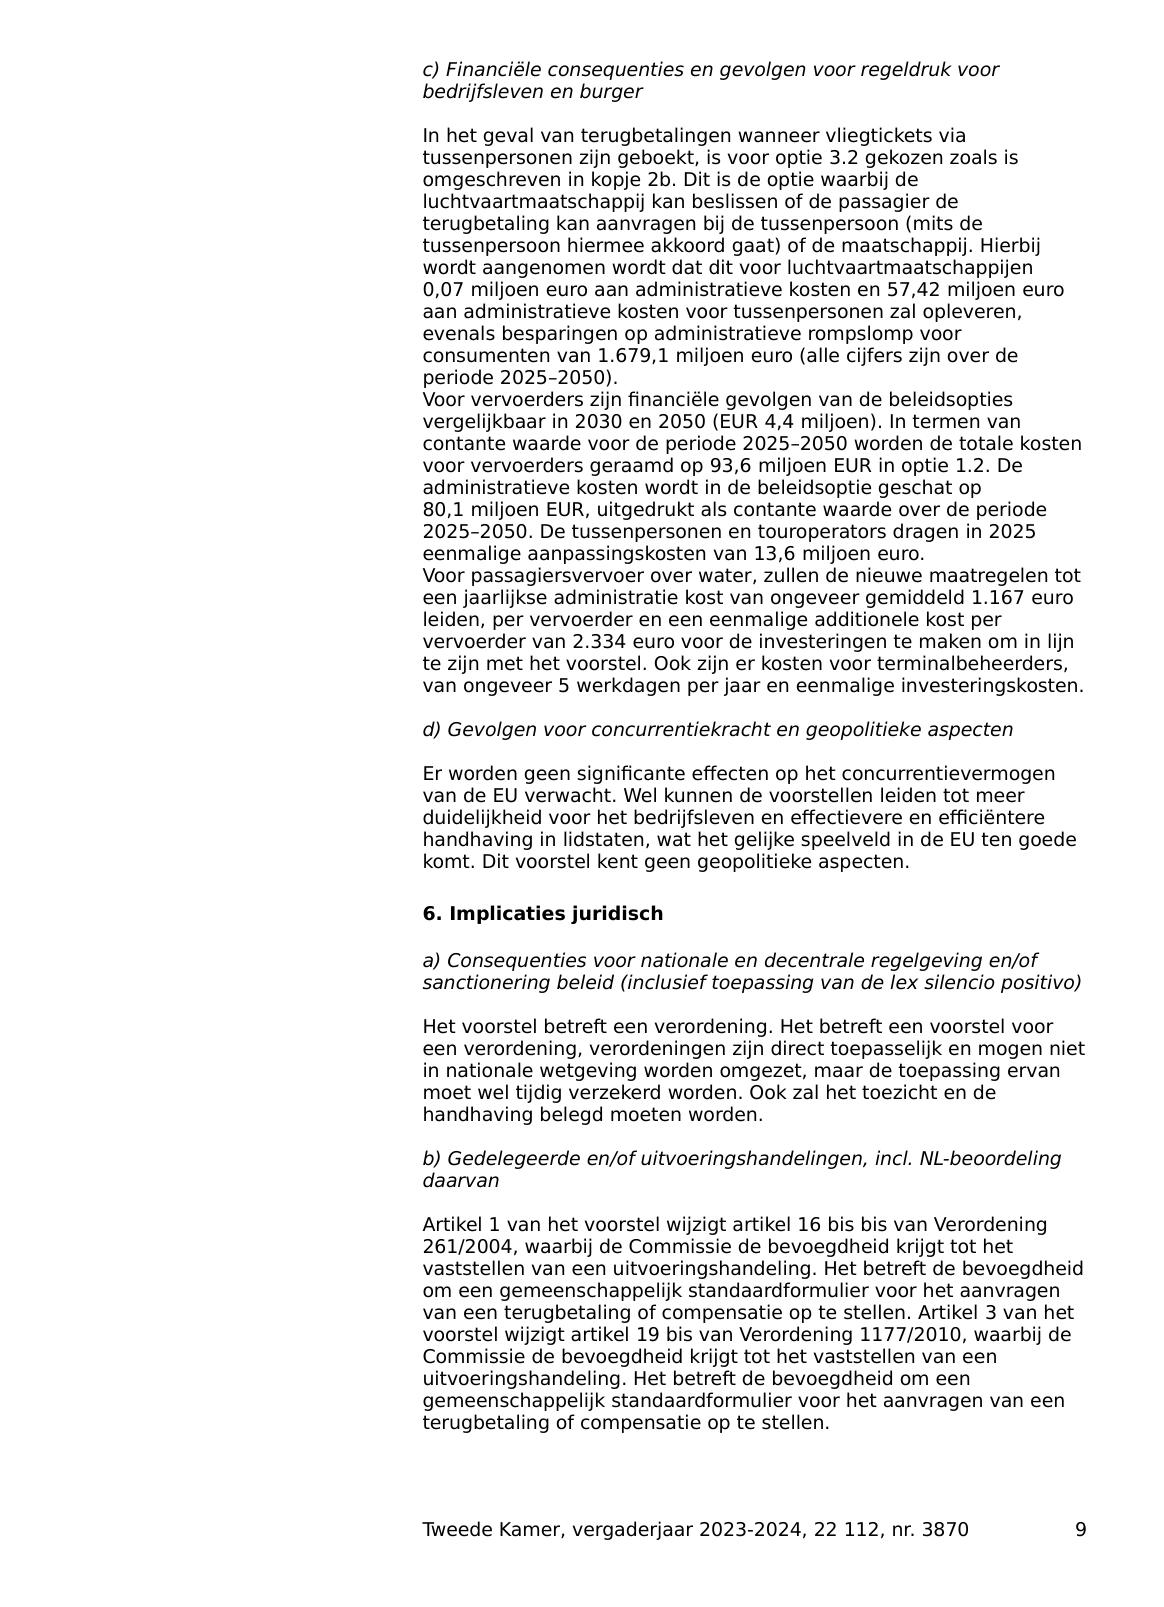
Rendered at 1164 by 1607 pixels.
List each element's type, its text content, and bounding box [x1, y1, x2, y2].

text Voor passagiersvervoer over water, zullen de nieuwe maatregelen tot een jaarlijkse administratie kost van ongeveer gemiddeld 1.167 euro leiden, per vervoerder en een eenmalige additionele kost per vervoerder van 2.334 euro voor de investeringen te maken om in lijn te zijn met het voorstel. Ook zijn er kosten voor terminalbeheerders, van ongeveer 5 werkdagen per jaar en eenmalige investeringskosten. [422, 565, 1087, 697]
subtitle d) Gevolgen voor concurrentiekracht en geopolitieke aspecten [422, 719, 1087, 741]
subtitle c) Financiële consequenties en gevolgen voor regeldruk voor bedrijfsleven en burger [422, 59, 1087, 103]
text Voor vervoerders zijn financiële gevolgen van de beleidsopties vergelijkbaar in 2030 en 2050 (EUR 4,4 miljoen). In termen van contante waarde voor de periode 2025–2050 worden de totale kosten voor vervoerders geraamd op 93,6 miljoen EUR in optie 1.2. De administratieve kosten wordt in de beleidsoptie geschat op 80,1 miljoen EUR, uitgedrukt als contante waarde over de periode 2025–2050. De tussenpersonen en touroperators dragen in 2025 eenmalige aanpassingskosten van 13,6 miljoen euro. [422, 389, 1087, 565]
subtitle 6. Implicaties juridisch [422, 903, 1087, 925]
text Artikel 1 van het voorstel wijzigt artikel 16 bis bis van Verordening 261/2004, waarbij de Commissie de bevoegdheid krijgt tot het vaststellen van een uitvoeringshandeling. Het betreft de bevoegdheid om een gemeenschappelijk standaardformulier voor het aanvragen van een terugbetaling of compensatie op te stellen. Artikel 3 van het voorstel wijzigt artikel 19 bis van Verordening 1177/2010, waarbij de Commissie de bevoegdheid krijgt tot het vaststellen van een uitvoeringshandeling. Het betreft de bevoegdheid om een gemeenschappelijk standaardformulier voor het aanvragen van een terugbetaling of compensatie op te stellen. [422, 1214, 1087, 1434]
text In het geval van terugbetalingen wanneer vliegtickets via tussenpersonen zijn geboekt, is voor optie 3.2 gekozen zoals is omgeschreven in kopje 2b. Dit is de optie waarbij de luchtvaartmaatschappij kan beslissen of de passagier de terugbetaling kan aanvragen bij de tussenpersoon (mits de tussenpersoon hiermee akkoord gaat) of de maatschappij. Hierbij wordt aangenomen wordt dat dit voor luchtvaartmaatschappijen 0,07 miljoen euro aan administratieve kosten en 57,42 miljoen euro aan administratieve kosten voor tussenpersonen zal opleveren, evenals besparingen op administratieve rompslomp voor consumenten van 1.679,1 miljoen euro (alle cijfers zijn over de periode 2025–2050). [422, 125, 1087, 389]
subtitle b) Gedelegeerde en/of uitvoeringshandelingen, incl. NL-beoordeling daarvan [422, 1148, 1087, 1192]
text Het voorstel betreft een verordening. Het betreft een voorstel voor een verordening, verordeningen zijn direct toepasselijk en mogen niet in nationale wetgeving worden omgezet, maar de toepassing ervan moet wel tijdig verzekerd worden. Ook zal het toezicht en de handhaving belegd moeten worden. [422, 1016, 1087, 1126]
subtitle a) Consequenties voor nationale en decentrale regelgeving en/of sanctionering beleid (inclusief toepassing van de lex silencio positivo) [422, 950, 1087, 994]
text Er worden geen significante effecten op het concurrentievermogen van de EU verwacht. Wel kunnen de voorstellen leiden tot meer duidelijkheid voor het bedrijfsleven en effectievere en efficiëntere handhaving in lidstaten, wat het gelijke speelveld in de EU ten goede komt. Dit voorstel kent geen geopolitieke aspecten. [422, 763, 1087, 873]
